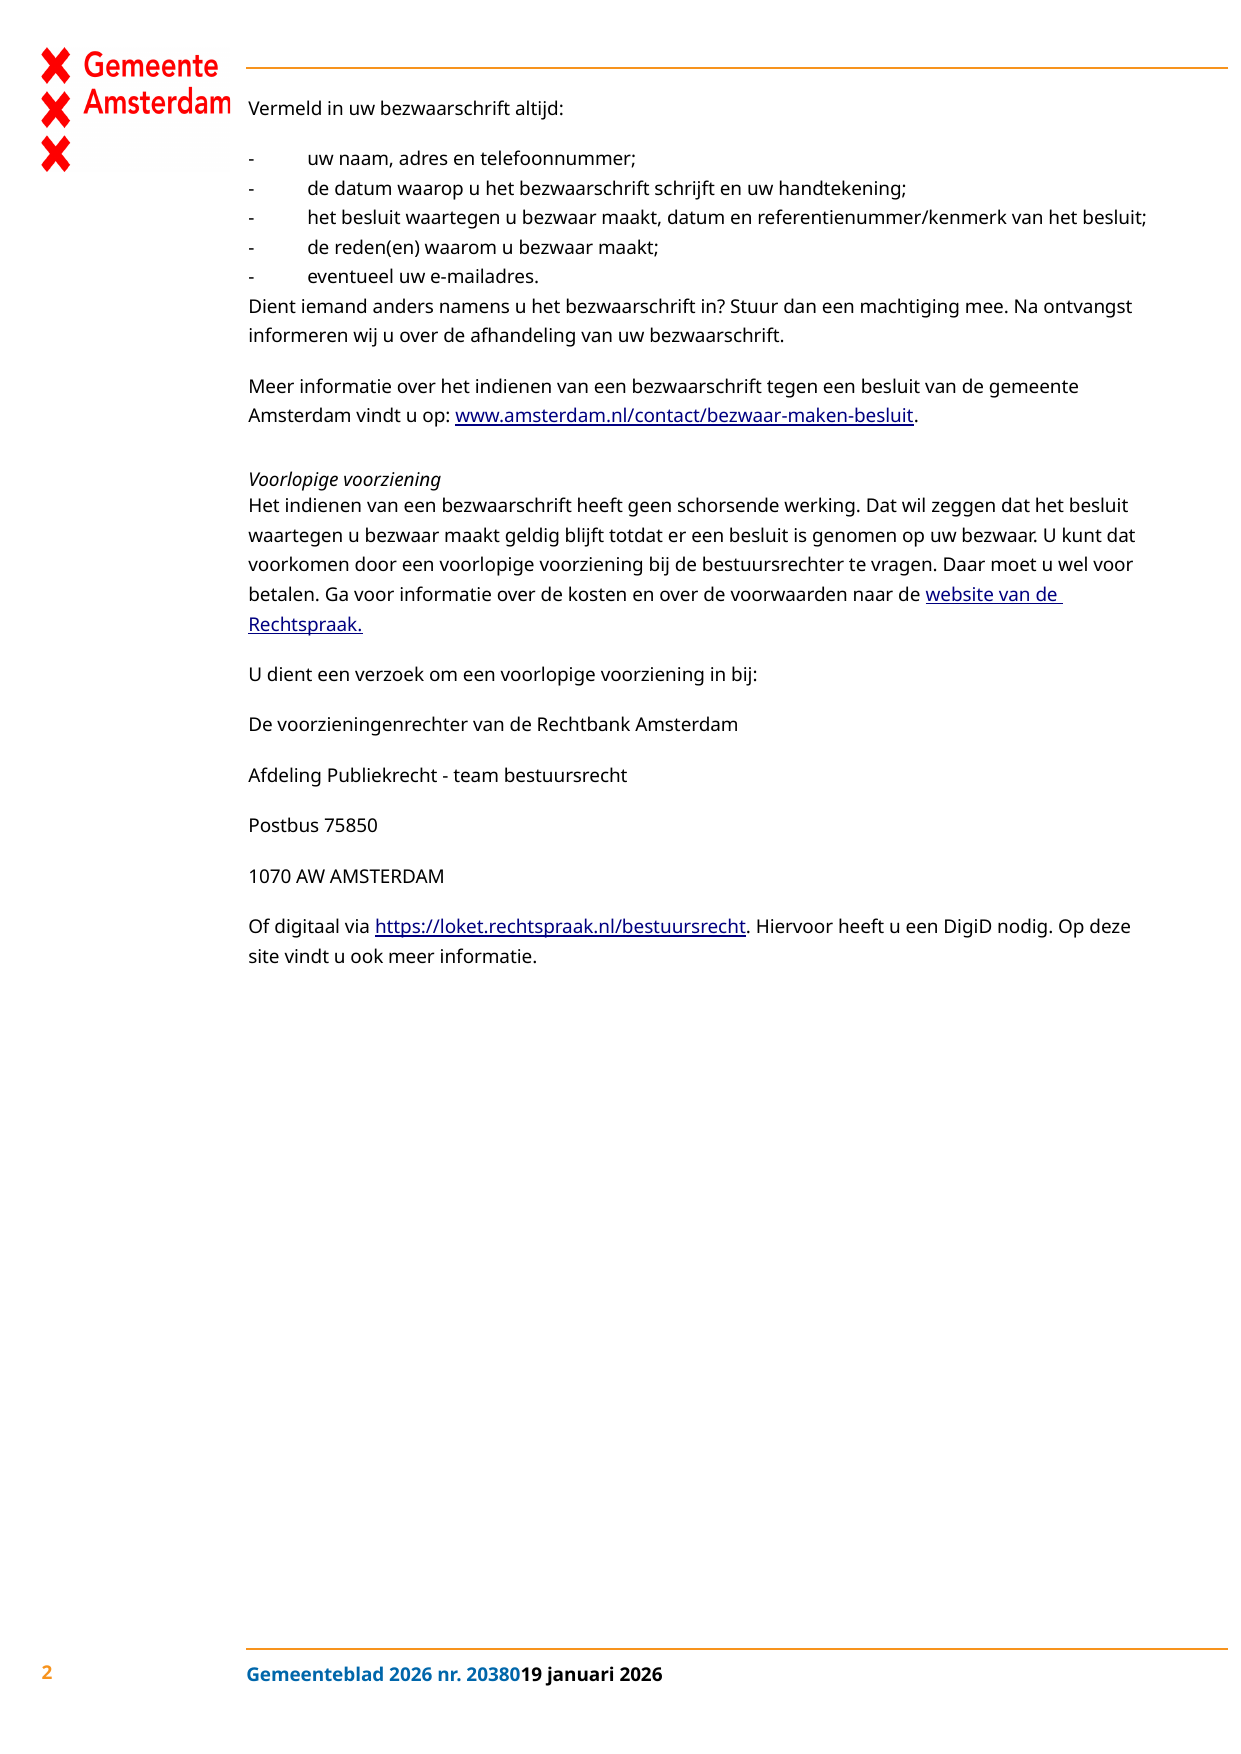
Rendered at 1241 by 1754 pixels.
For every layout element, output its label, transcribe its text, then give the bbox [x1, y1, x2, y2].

text De voorzieningenrechter van de Rechtbank Amsterdam [248, 712, 1152, 737]
list de datum waarop u het bezwaarschrift schrijft en uw handtekening; [248, 175, 1152, 201]
picture [41, 47, 231, 172]
text Vermeld in uw bezwaarschrift altijd: [248, 95, 1152, 121]
list uw naam, adres en telefoonnummer; [248, 145, 1152, 171]
text Afdeling Publiekrecht - team bestuursrecht [248, 762, 1152, 788]
text Voorlopige voorziening [248, 467, 1152, 492]
list de reden(en) waarom u bezwaar maakt; [248, 234, 1152, 260]
text Postbus 75850 [248, 812, 1152, 838]
text Meer informatie over het indienen van een bezwaarschrift tegen een besluit van de gemeente Amsterdam vindt u op: www.amsterdam.nl/contact/bezwaar-maken-besluit. [248, 373, 1152, 428]
text 1070 AW AMSTERDAM [248, 863, 1152, 888]
list het besluit waartegen u bezwaar maakt, datum en referentienummer/kenmerk van het besluit; [248, 204, 1152, 230]
text Het indienen van een bezwaarschrift heeft geen schorsende werking. Dat wil zeggen dat het besluit waartegen u bezwaar maakt geldig blijft totdat er een besluit is genomen op uw bezwaar. U kunt dat voorkomen door een voorlopige voorziening bij de bestuursrechter te vragen. Daar moet u wel voor betalen. Ga voor informatie over de kosten en over de voorwaarden naar de website van de Rechtspraak. [248, 492, 1152, 636]
list eventueel uw e-mailadres. [248, 263, 1152, 289]
text Dient iemand anders namens u het bezwaarschrift in? Stuur dan een machtiging mee. Na ontvangst informeren wij u over de afhandeling van uw bezwaarschrift. [248, 293, 1152, 348]
text Of digitaal via https://loket.rechtspraak.nl/bestuursrecht. Hiervoor heeft u een DigiD nodig. Op deze site vindt u ook meer informatie. [248, 913, 1152, 968]
text U dient een verzoek om een voorlopige voorziening in bij: [248, 661, 1152, 687]
